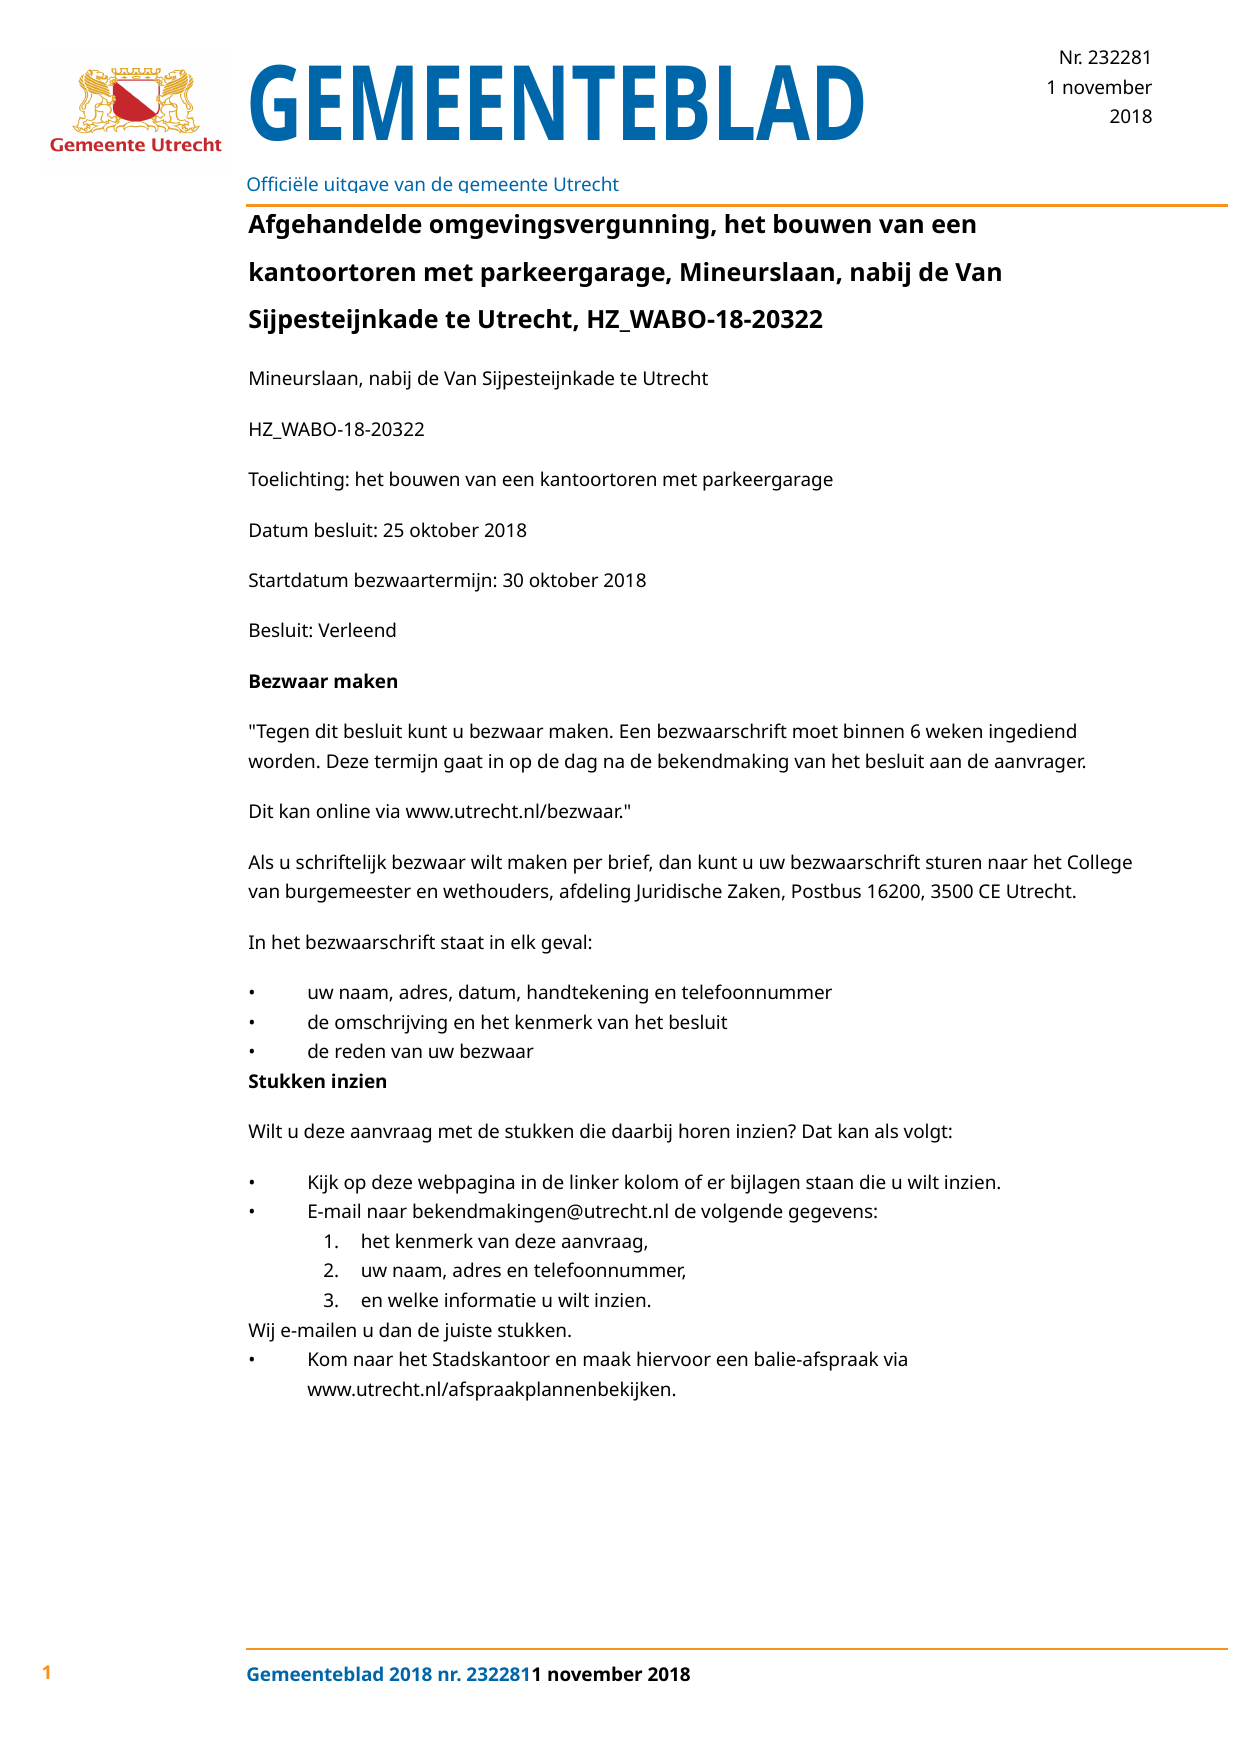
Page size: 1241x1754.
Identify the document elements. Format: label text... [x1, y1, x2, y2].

text Als u schriftelijk bezwaar wilt maken per brief, dan kunt u uw bezwaarschrift sturen naar het College van burgemeester en wethouders, afdeling Juridische Zaken, Postbus 16200, 3500 CE Utrecht. [248, 849, 1152, 904]
text Toelichting: het bouwen van een kantoortoren met parkeergarage [248, 466, 1152, 492]
text "Tegen dit besluit kunt u bezwaar maken. Een bezwaarschrift moet binnen 6 weken ingediend worden. Deze termijn gaat in op de dag na de bekendmaking van het besluit aan de aanvrager. [248, 718, 1152, 774]
text HZ_WABO-18-20322 [248, 416, 1152, 442]
text Afgehandelde omgevingsvergunning, het bouwen van een kantoortoren met parkeergarage, Mineurslaan, nabij de Van Sijpesteijnkade te Utrecht, HZ_WABO-18-20322 [248, 207, 1152, 336]
list het kenmerk van deze aanvraag, [323, 1228, 1152, 1254]
picture [41, 47, 231, 172]
list E-mail naar bekendmakingen@utrecht.nl de volgende gegevens: [248, 1198, 1152, 1224]
list uw naam, adres en telefoonnummer, [323, 1258, 1152, 1283]
text Startdatum bezwaartermijn: 30 oktober 2018 [248, 567, 1152, 593]
text Wij e-mailen u dan de juiste stukken. [248, 1317, 1152, 1342]
text Datum besluit: 25 oktober 2018 [248, 517, 1152, 542]
text Stukken inzien [248, 1068, 1152, 1094]
list Kom naar het Stadskantoor en maak hiervoor een balie-afspraak via www.utrecht.nl/afspraakplannenbekijken. [248, 1346, 1152, 1402]
list de omschrijving en het kenmerk van het besluit [248, 1009, 1152, 1034]
list Kijk op deze webpagina in de linker kolom of er bijlagen staan die u wilt inzien. [248, 1169, 1152, 1194]
text Wilt u deze aanvraag met de stukken die daarbij horen inzien? Dat kan als volgt: [248, 1118, 1152, 1144]
list uw naam, adres, datum, handtekening en telefoonnummer [248, 979, 1152, 1005]
text Bezwaar maken [248, 668, 1152, 694]
text Mineurslaan, nabij de Van Sijpesteijnkade te Utrecht [248, 366, 1152, 391]
text Dit kan online via www.utrecht.nl/bezwaar." [248, 798, 1152, 824]
text Besluit: Verleend [248, 618, 1152, 643]
text In het bezwaarschrift staat in elk geval: [248, 929, 1152, 954]
list de reden van uw bezwaar [248, 1038, 1152, 1064]
list en welke informatie u wilt inzien. [323, 1287, 1152, 1313]
